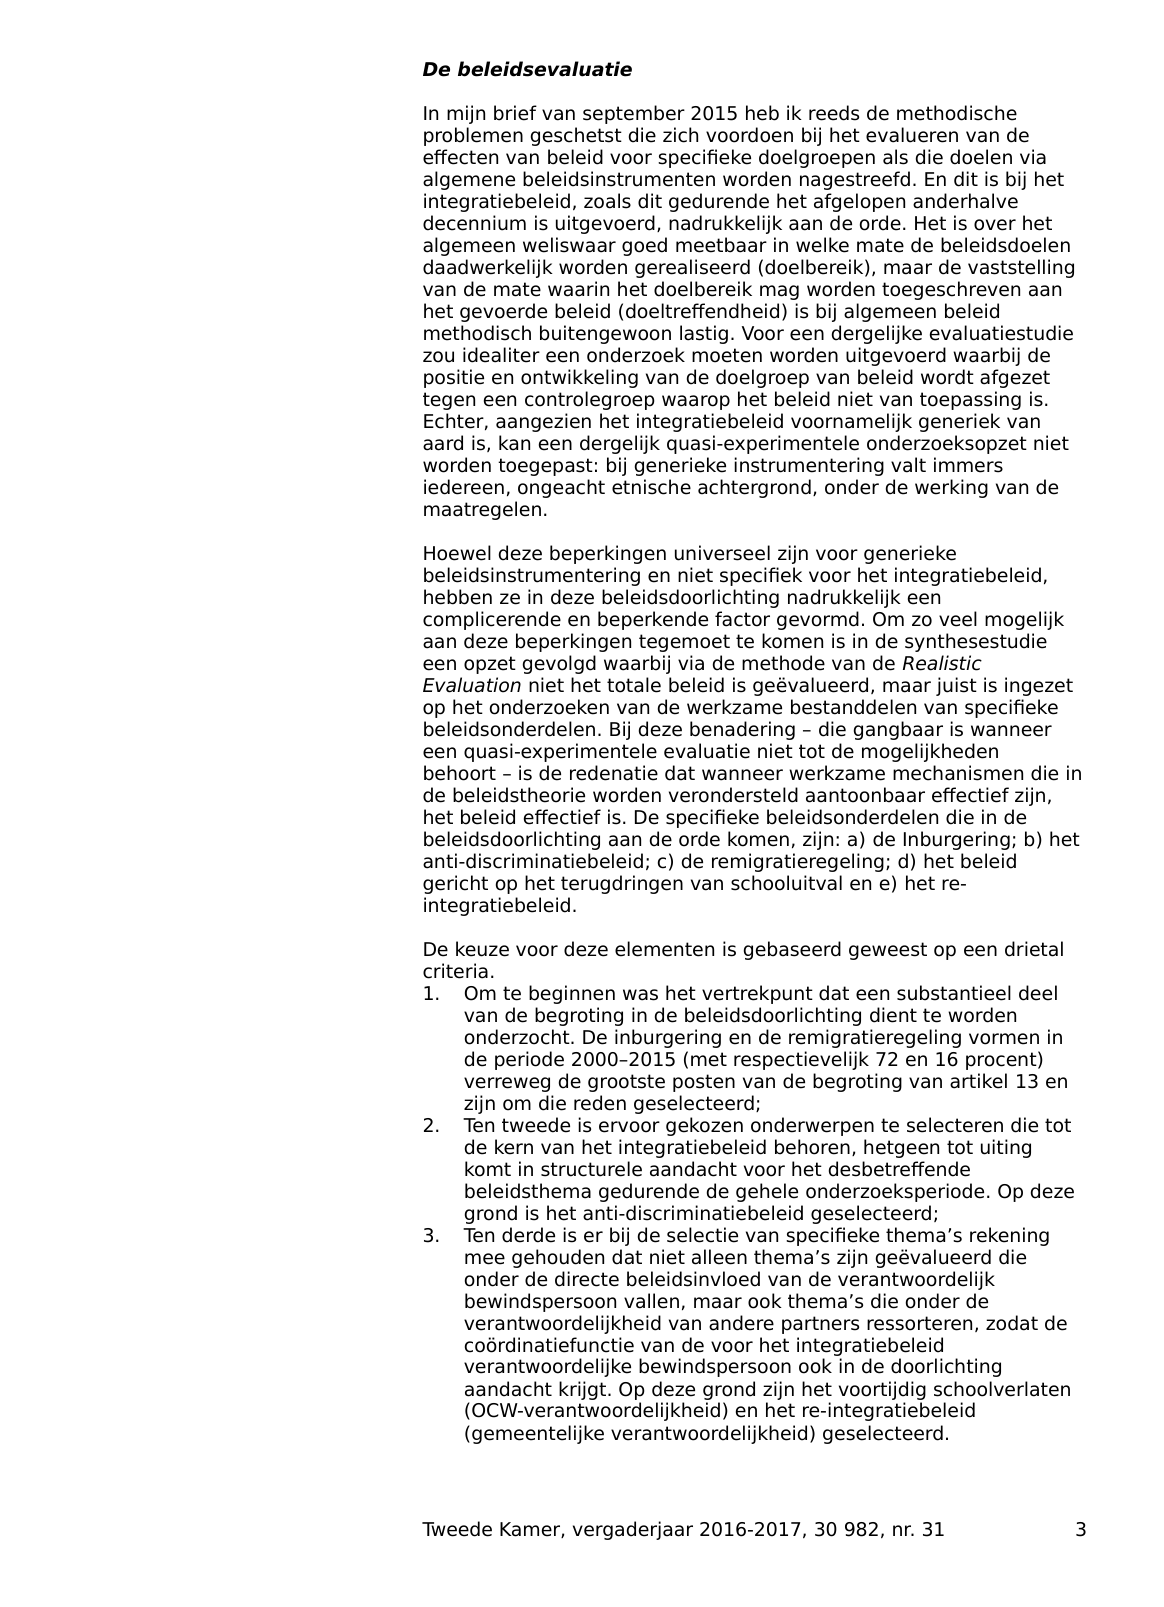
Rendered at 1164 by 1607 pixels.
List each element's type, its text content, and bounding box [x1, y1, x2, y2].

text In mijn brief van september 2015 heb ik reeds de methodische problemen geschetst die zich voordoen bij het evalueren van de effecten van beleid voor specifieke doelgroepen als die doelen via algemene beleidsinstrumenten worden nagestreefd. En dit is bij het integratiebeleid, zoals dit gedurende het afgelopen anderhalve decennium is uitgevoerd, nadrukkelijk aan de orde. Het is over het algemeen weliswaar goed meetbaar in welke mate de beleidsdoelen daadwerkelijk worden gerealiseerd (doelbereik), maar de vaststelling van de mate waarin het doelbereik mag worden toegeschreven aan het gevoerde beleid (doeltreffendheid) is bij algemeen beleid methodisch buitengewoon lastig. Voor een dergelijke evaluatiestudie zou idealiter een onderzoek moeten worden uitgevoerd waarbij de positie en ontwikkeling van de doelgroep van beleid wordt afgezet tegen een controlegroep waarop het beleid niet van toepassing is. Echter, aangezien het integratiebeleid voornamelijk generiek van aard is, kan een dergelijk quasi-experimentele onderzoeksopzet niet worden toegepast: bij generieke instrumentering valt immers iedereen, ongeacht etnische achtergrond, onder de werking van de maatregelen. [422, 103, 1087, 521]
text 2. Ten tweede is ervoor gekozen onderwerpen te selecteren die tot de kern van het integratiebeleid behoren, hetgeen tot uiting komt in structurele aandacht voor het desbetreffende beleidsthema gedurende de gehele onderzoeksperiode. Op deze grond is het anti-discriminatiebeleid geselecteerd; [422, 1115, 1087, 1224]
text Hoewel deze beperkingen universeel zijn voor generieke beleidsinstrumentering en niet specifiek voor het integratiebeleid, hebben ze in deze beleidsdoorlichting nadrukkelijk een complicerende en beperkende factor gevormd. Om zo veel mogelijk aan deze beperkingen tegemoet te komen is in de synthesestudie een opzet gevolgd waarbij via de methode van de Realistic Evaluation niet het totale beleid is geëvalueerd, maar juist is ingezet op het onderzoeken van de werkzame bestanddelen van specifieke beleidsonderdelen. Bij deze benadering – die gangbaar is wanneer een quasi-experimentele evaluatie niet tot de mogelijkheden behoort – is de redenatie dat wanneer werkzame mechanismen die in de beleidstheorie worden verondersteld aantoonbaar effectief zijn, het beleid effectief is. De specifieke beleidsonderdelen die in de beleidsdoorlichting aan de orde komen, zijn: a) de Inburgering; b) het anti-discriminatiebeleid; c) de remigratieregeling; d) het beleid gericht op het terugdringen van schooluitval en e) het re-integratiebeleid. [422, 543, 1087, 917]
subtitle De beleidsevaluatie [422, 59, 1087, 81]
text 1. Om te beginnen was het vertrekpunt dat een substantieel deel van de begroting in de beleidsdoorlichting dient te worden onderzocht. De inburgering en de remigratieregeling vormen in de periode 2000–2015 (met respectievelijk 72 en 16 procent) verreweg de grootste posten van de begroting van artikel 13 en zijn om die reden geselecteerd; [422, 983, 1087, 1115]
text De keuze voor deze elementen is gebaseerd geweest op een drietal criteria. [422, 939, 1087, 983]
text 3. Ten derde is er bij de selectie van specifieke thema’s rekening mee gehouden dat niet alleen thema’s zijn geëvalueerd die onder de directe beleidsinvloed van de verantwoordelijk bewindspersoon vallen, maar ook thema’s die onder de verantwoordelijkheid van andere partners ressorteren, zodat de coördinatiefunctie van de voor het integratiebeleid verantwoordelijke bewindspersoon ook in de doorlichting aandacht krijgt. Op deze grond zijn het voortijdig schoolverlaten (OCW-verantwoordelijkheid) en het re-integratiebeleid (gemeentelijke verantwoordelijkheid) geselecteerd. [422, 1224, 1087, 1444]
